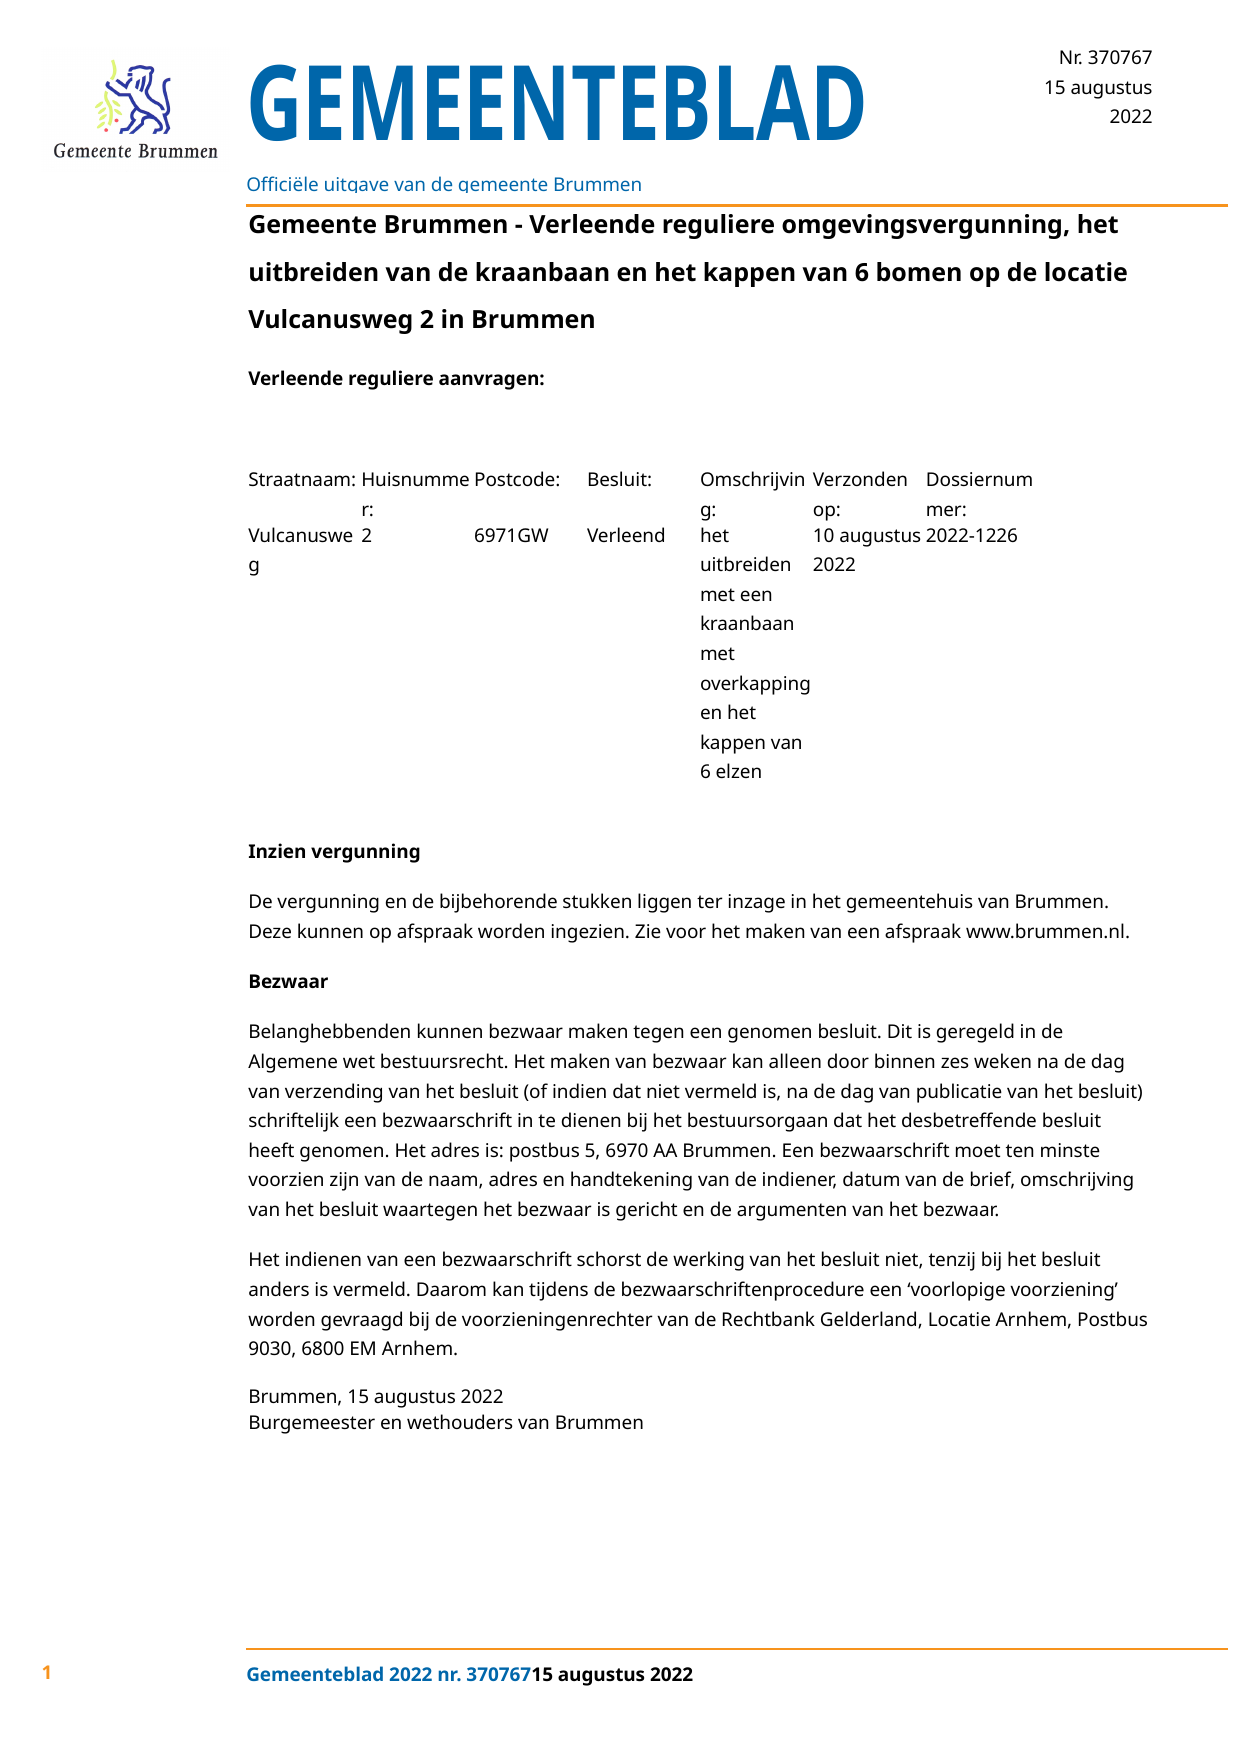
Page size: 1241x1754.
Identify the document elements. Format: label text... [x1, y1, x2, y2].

table_header Dossiernummer: [926, 466, 1038, 522]
picture [41, 47, 231, 172]
table_cell 2 [361, 522, 474, 784]
table_header [1039, 466, 1152, 522]
table_cell 6971GW [474, 522, 587, 784]
text Belanghebbenden kunnen bezwaar maken tegen een genomen besluit. Dit is geregeld in de Algemene wet bestuursrecht. Het maken van bezwaar kan alleen door binnen zes weken na de dag van verzending van het besluit (of indien dat niet vermeld is, na de dag van publicatie van het besluit) schriftelijk een bezwaarschrift in te dienen bij het bestuursorgaan dat het desbetreffende besluit heeft genomen. Het adres is: postbus 5, 6970 AA Brummen. Een bezwaarschrift moet ten minste voorzien zijn van de naam, adres en handtekening van de indiener, datum van de brief, omschrijving van het besluit waartegen het bezwaar is gericht en de argumenten van het bezwaar. [248, 1019, 1152, 1222]
table_header Omschrijving: [700, 466, 813, 522]
table_header Straatnaam: [248, 466, 361, 522]
table_cell 2022-1226 [926, 522, 1038, 784]
text Burgemeester en wethouders van Brummen [248, 1409, 1152, 1434]
table_header Besluit: [587, 466, 700, 522]
text Bezwaar [248, 968, 1152, 994]
text Verleende reguliere aanvragen: [248, 366, 1152, 391]
text Inzien vergunning [248, 838, 1152, 863]
table_header Postcode: [474, 466, 587, 522]
table_cell [1039, 522, 1152, 784]
table_header Verzonden op: [813, 466, 926, 522]
text Brummen, 15 augustus 2022 [248, 1383, 1152, 1409]
table_cell Verleend [587, 522, 700, 784]
text Het indienen van een bezwaarschrift schorst de werking van het besluit niet, tenzij bij het besluit anders is vermeld. Daarom kan tijdens de bezwaarschriftenprocedure een ‘voorlopige voorziening’ worden gevraagd bij de voorzieningenrechter van de Rechtbank Gelderland, Locatie Arnhem, Postbus 9030, 6800 EM Arnhem. [248, 1247, 1152, 1361]
table_cell het uitbreiden met een kraanbaan met overkapping en het kappen van 6 elzen [700, 522, 813, 784]
table_cell 10 augustus 2022 [813, 522, 926, 784]
text De vergunning en de bijbehorende stukken liggen ter inzage in het gemeentehuis van Brummen. Deze kunnen op afspraak worden ingezien. Zie voor het maken van een afspraak www.brummen.nl. [248, 888, 1152, 943]
text Gemeente Brummen - Verleende reguliere omgevingsvergunning, het uitbreiden van de kraanbaan en het kappen van 6 bomen op de locatie Vulcanusweg 2 in Brummen [248, 207, 1152, 336]
table_cell Vulcanusweg [248, 522, 361, 784]
table_header Huisnummer: [361, 466, 474, 522]
